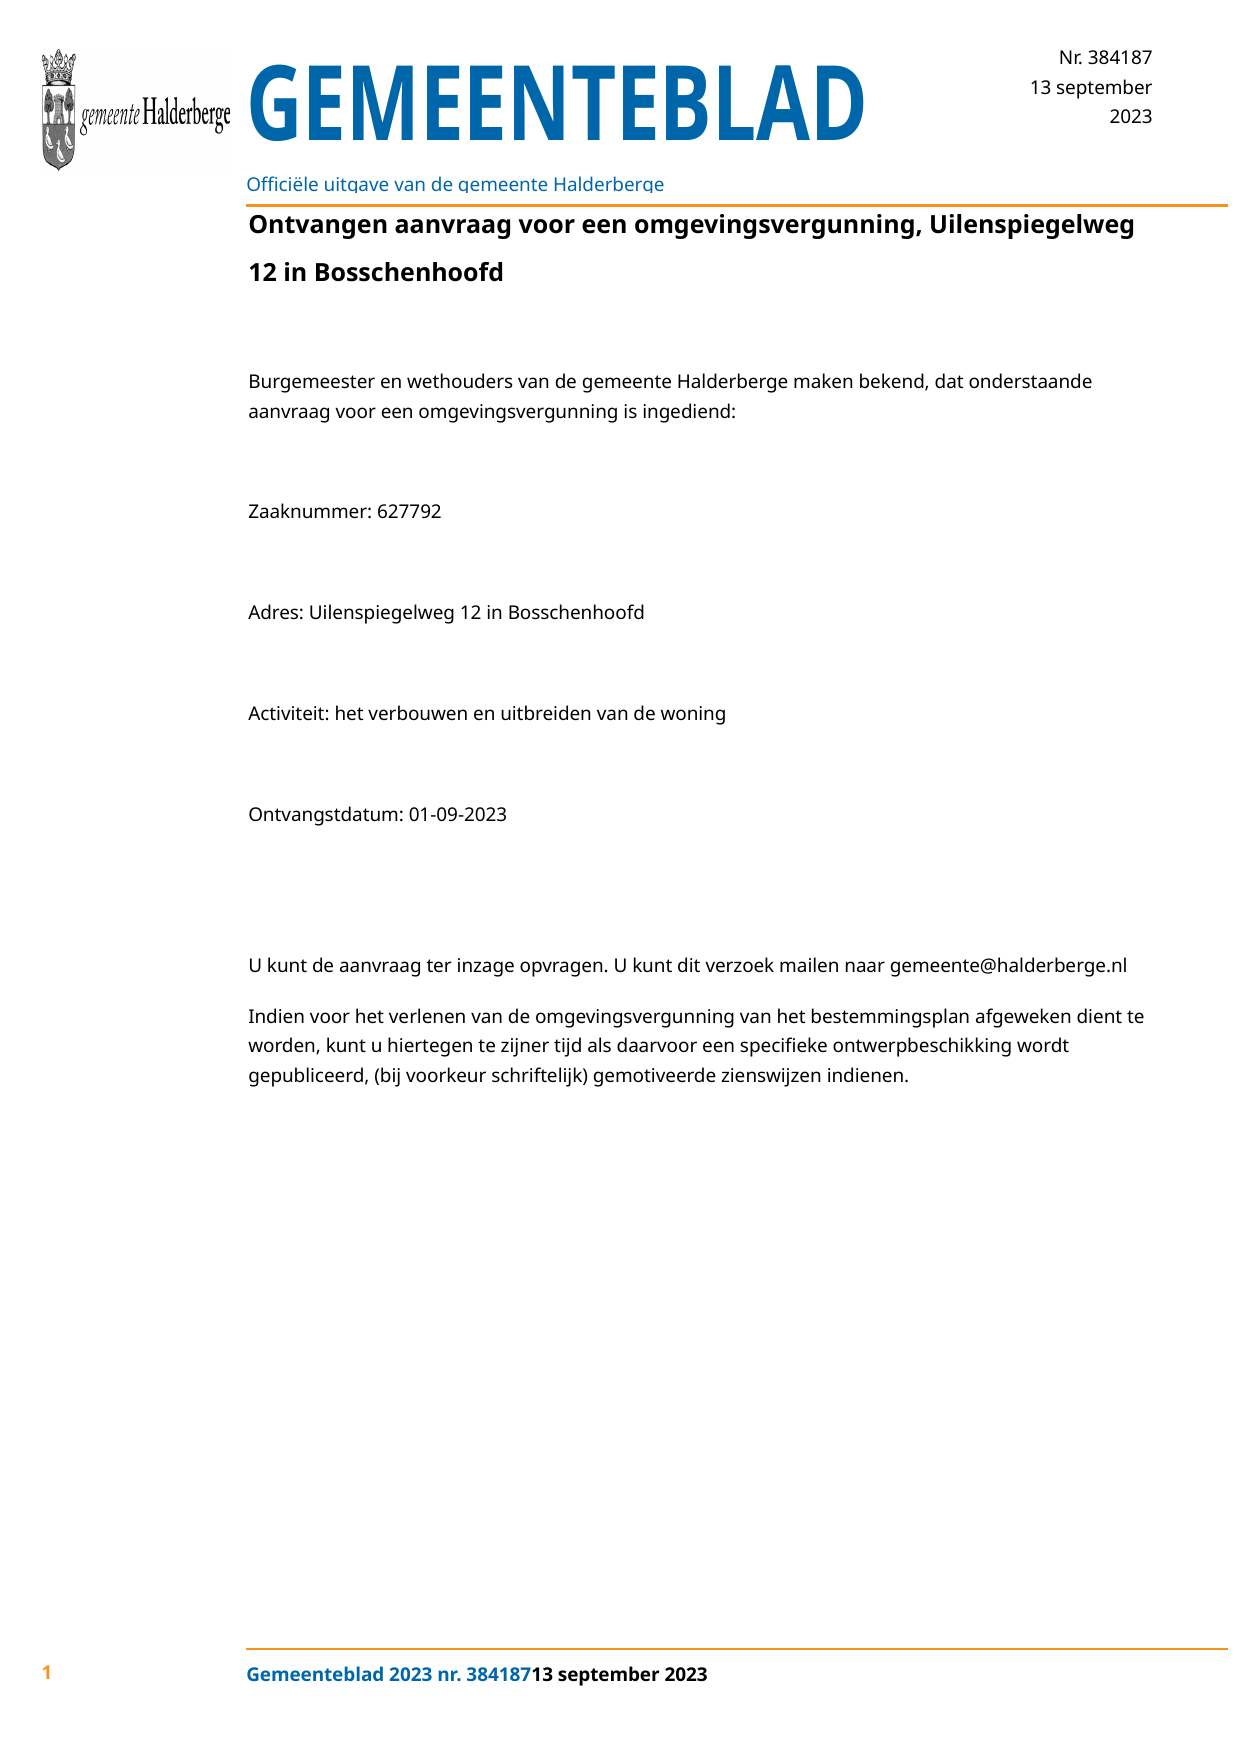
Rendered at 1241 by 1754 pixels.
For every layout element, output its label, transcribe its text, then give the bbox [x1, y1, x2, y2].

text Zaaknummer: 627792 [248, 499, 1152, 524]
text Ontvangen aanvraag voor een omgevingsvergunning, Uilenspiegelweg 12 in Bosschenhoofd [248, 207, 1152, 288]
text U kunt de aanvraag ter inzage opvragen. U kunt dit verzoek mailen naar gemeente@halderberge.nl [248, 952, 1152, 978]
text Activiteit: het verbouwen en uitbreiden van de woning [248, 700, 1152, 726]
text Indien voor het verlenen van de omgevingsvergunning van het bestemmingsplan afgeweken dient te worden, kunt u hiertegen te zijner tijd als daarvoor een specifieke ontwerpbeschikking wordt gepubliceerd, (bij voorkeur schriftelijk) gemotiveerde zienswijzen indienen. [248, 1003, 1152, 1088]
text Adres: Uilenspiegelweg 12 in Bosschenhoofd [248, 599, 1152, 625]
text Ontvangstdatum: 01-09-2023 [248, 801, 1152, 827]
picture [41, 47, 231, 172]
text Burgemeester en wethouders van de gemeente Halderberge maken bekend, dat onderstaande aanvraag voor een omgevingsvergunning is ingediend: [248, 368, 1152, 424]
